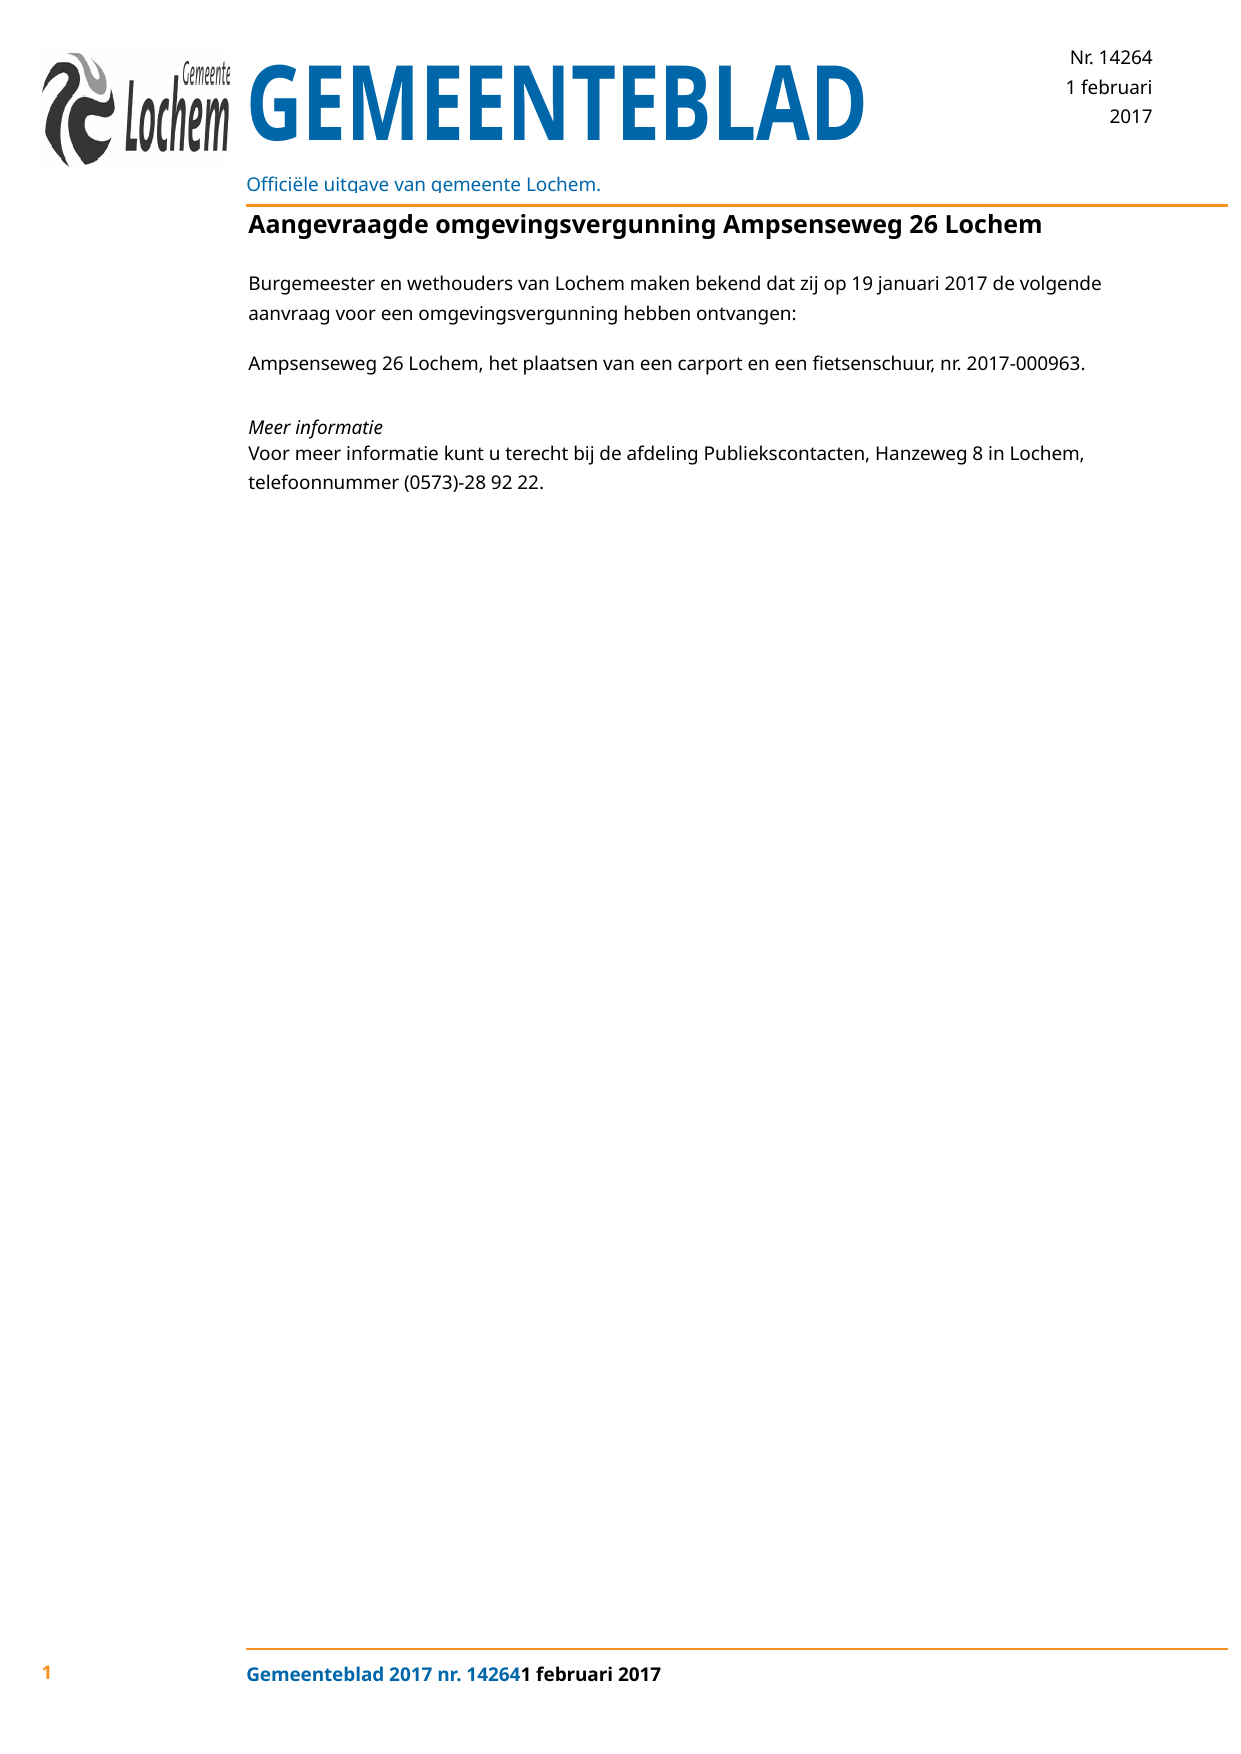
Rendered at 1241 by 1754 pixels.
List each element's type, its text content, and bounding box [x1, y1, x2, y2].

text Burgemeester en wethouders van Lochem maken bekend dat zij op 19 januari 2017 de volgende aanvraag voor een omgevingsvergunning hebben ontvangen: [248, 270, 1152, 326]
text Meer informatie [248, 414, 1152, 440]
text Ampsenseweg 26 Lochem, het plaatsen van een carport en een fietsenschuur, nr. 2017-000963. [248, 350, 1152, 376]
text Voor meer informatie kunt u terecht bij de afdeling Publiekscontacten, Hanzeweg 8 in Lochem, telefoonnummer (0573)-28 92 22. [248, 440, 1152, 495]
text Aangevraagde omgevingsvergunning Ampsenseweg 26 Lochem [248, 207, 1152, 241]
picture [41, 47, 231, 172]
